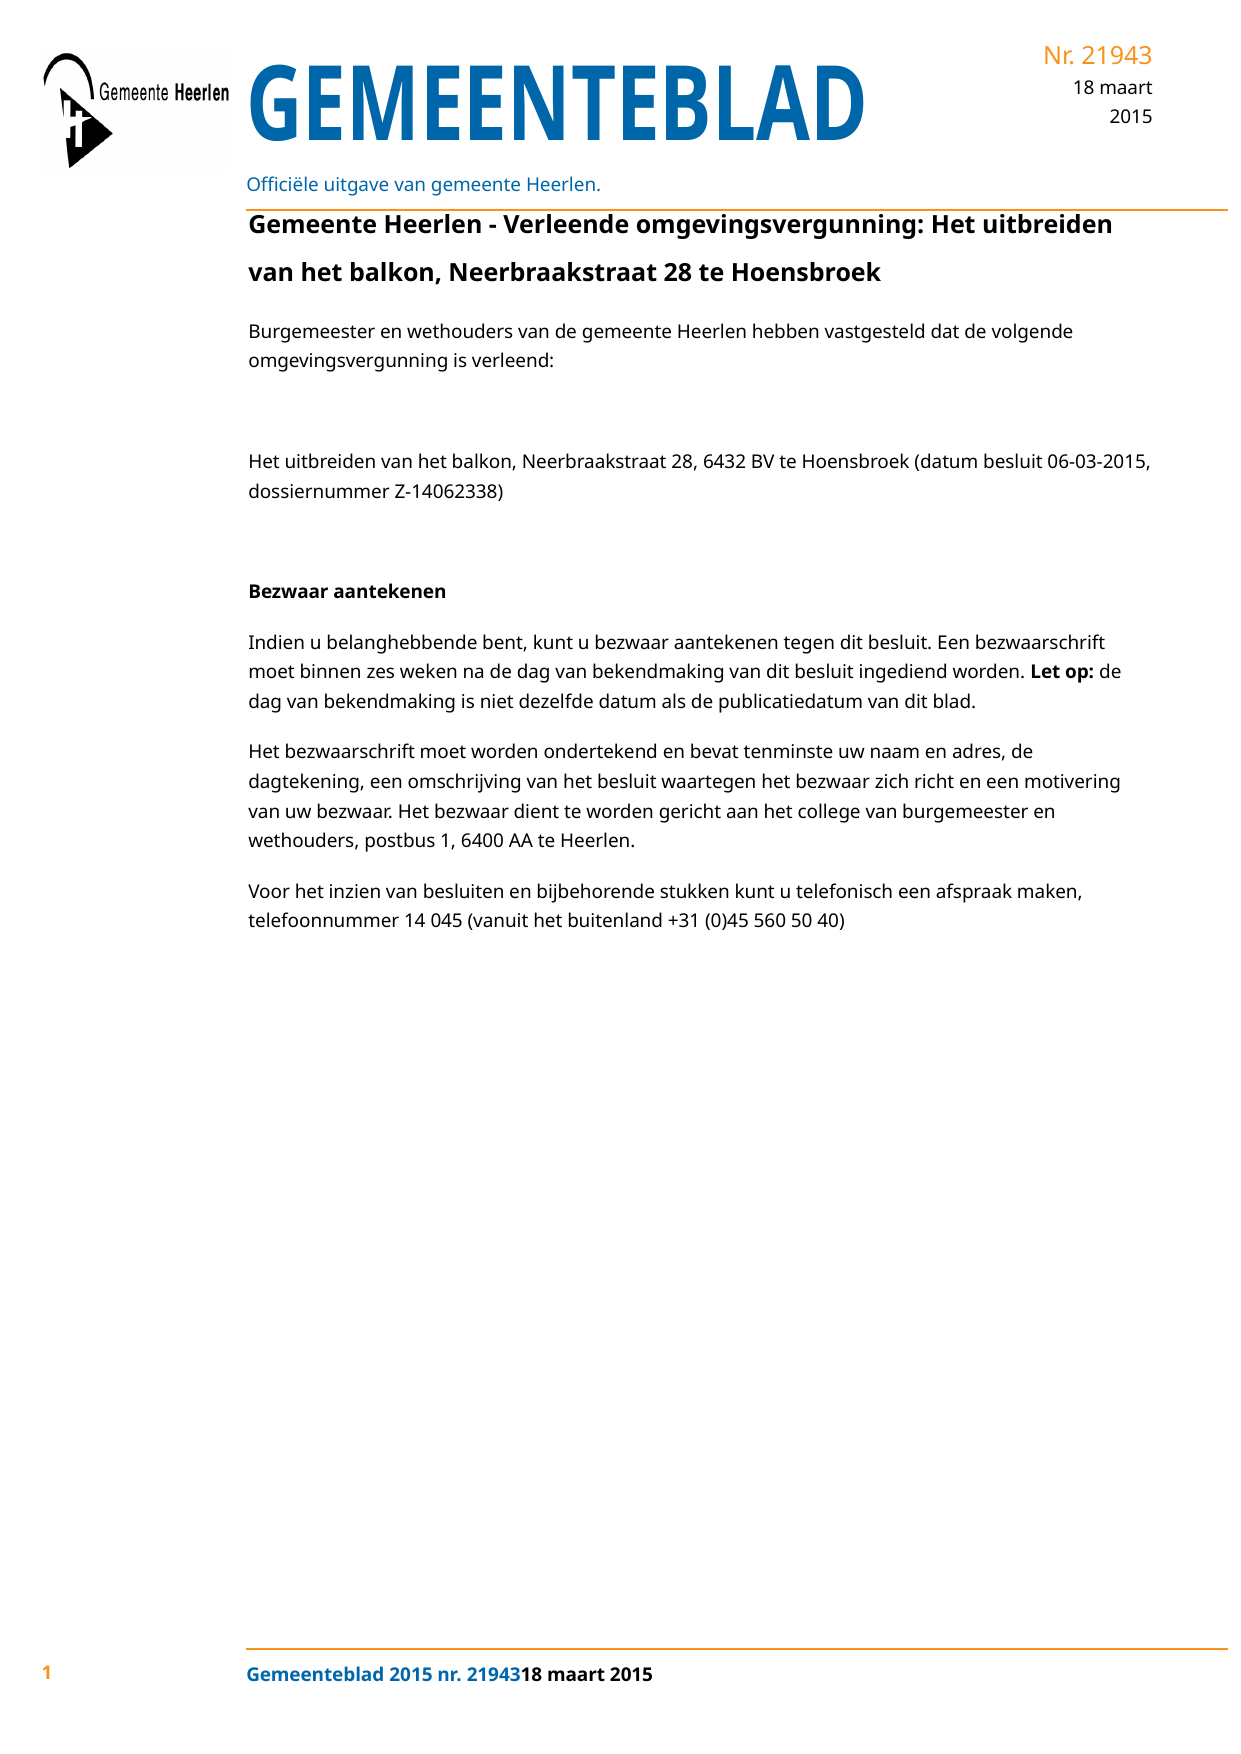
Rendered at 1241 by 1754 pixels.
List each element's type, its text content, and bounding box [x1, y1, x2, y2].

text Bezwaar aantekenen [248, 579, 1152, 604]
text Indien u belanghebbende bent, kunt u bezwaar aantekenen tegen dit besluit. Een bezwaarschrift moet binnen zes weken na de dag van bekendmaking van dit besluit ingediend worden. Let op: de dag van bekendmaking is niet dezelfde datum als de publicatiedatum van dit blad. [248, 629, 1152, 714]
text Het bezwaarschrift moet worden ondertekend en bevat tenminste uw naam en adres, de dagtekening, een omschrijving van het besluit waartegen het bezwaar zich richt en een motivering van uw bezwaar. Het bezwaar dient te worden gericht aan het college van burgemeester en wethouders, postbus 1, 6400 AA te Heerlen. [248, 739, 1152, 853]
text Gemeente Heerlen - Verleende omgevingsvergunning: Het uitbreiden van het balkon, Neerbraakstraat 28 te Hoensbroek [248, 211, 1152, 288]
picture [41, 47, 231, 172]
text Burgemeester en wethouders van de gemeente Heerlen hebben vastgesteld dat de volgende omgevingsvergunning is verleend: [248, 318, 1152, 373]
text Het uitbreiden van het balkon, Neerbraakstraat 28, 6432 BV te Hoensbroek (datum besluit 06-03-2015, dossiernummer Z-14062338) [248, 448, 1152, 504]
text Voor het inzien van besluiten en bijbehorende stukken kunt u telefonisch een afspraak maken, telefoonnummer 14 045 (vanuit het buitenland +31 (0)45 560 50 40) [248, 878, 1152, 933]
